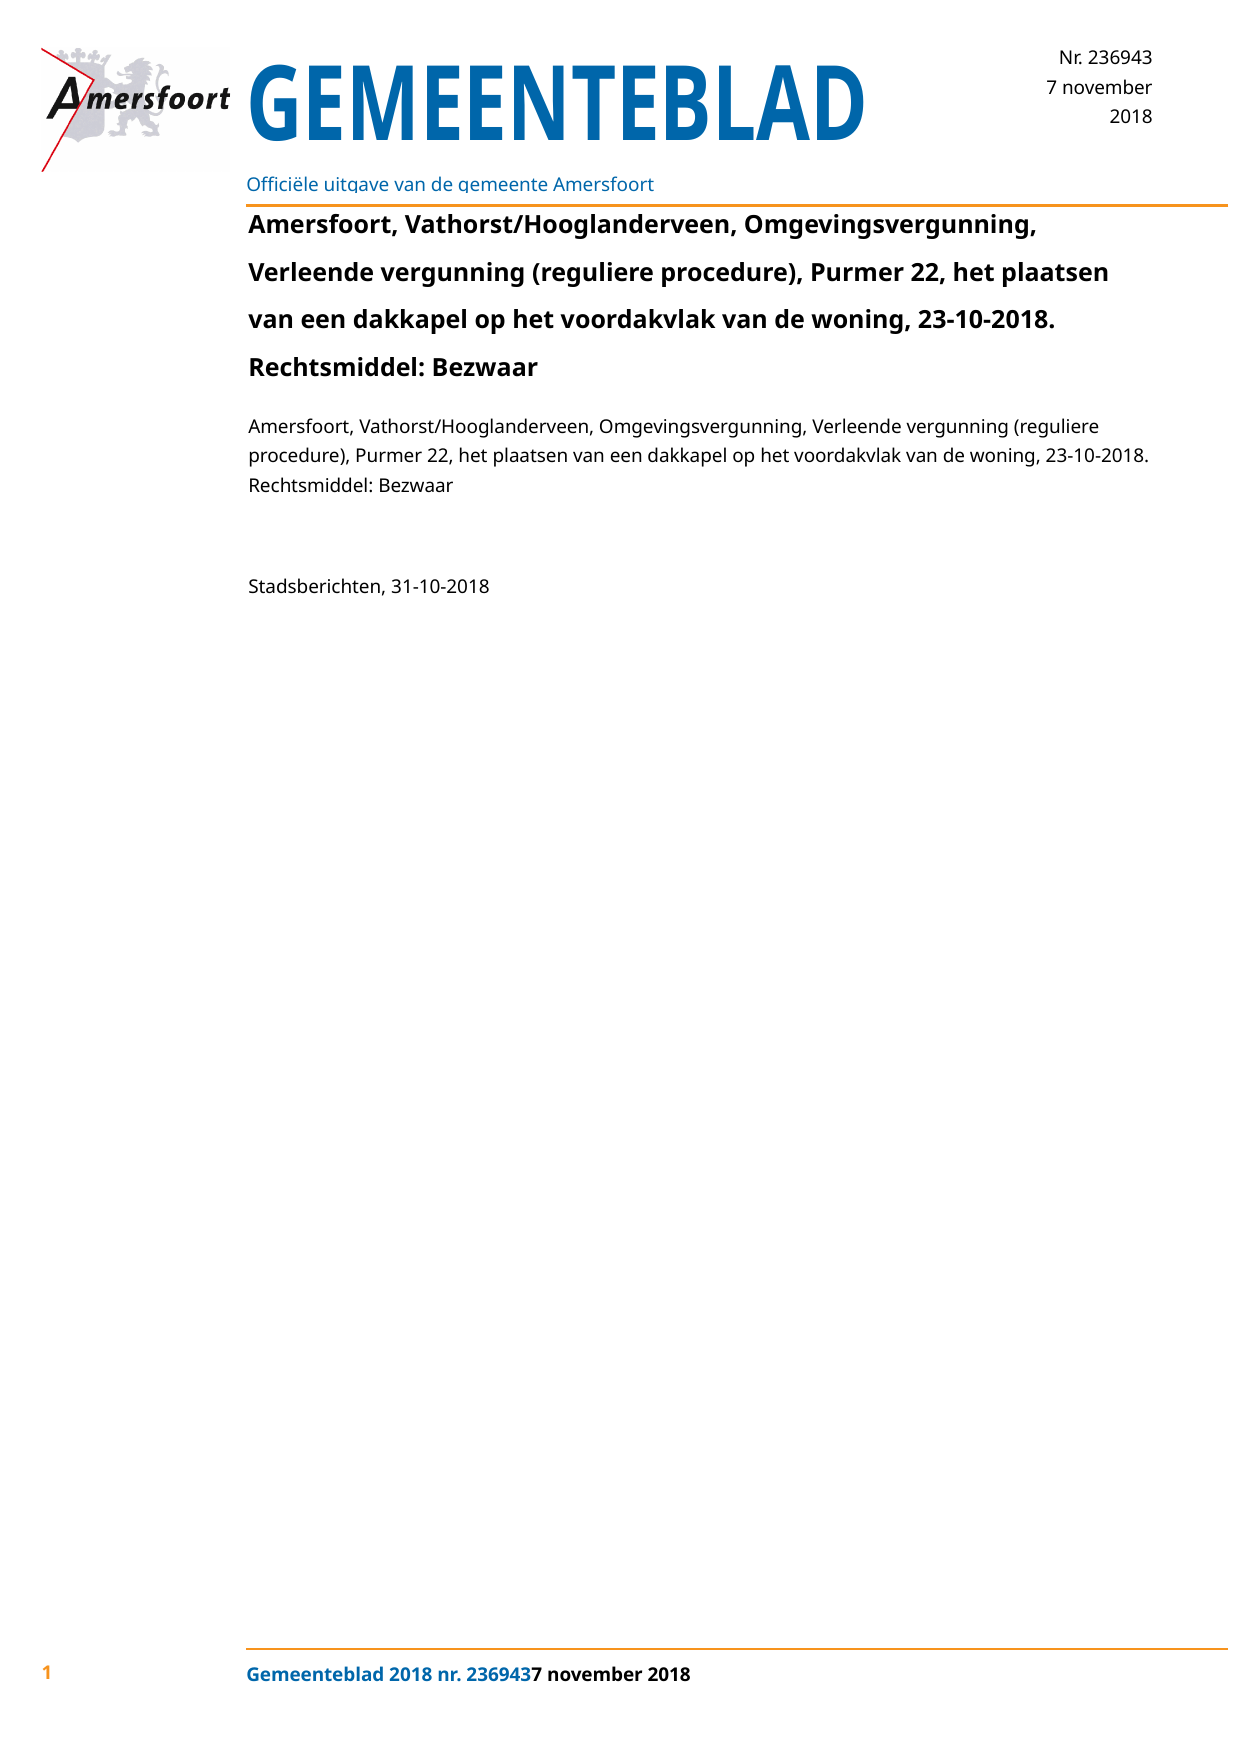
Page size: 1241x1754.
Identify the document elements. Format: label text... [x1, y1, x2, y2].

picture [41, 47, 231, 172]
text Amersfoort, Vathorst/Hooglanderveen, Omgevingsvergunning, Verleende vergunning (reguliere procedure), Purmer 22, het plaatsen van een dakkapel op het voordakvlak van de woning, 23-10-2018. Rechtsmiddel: Bezwaar [248, 413, 1152, 498]
text Amersfoort, Vathorst/Hooglanderveen, Omgevingsvergunning, Verleende vergunning (reguliere procedure), Purmer 22, het plaatsen van een dakkapel op het voordakvlak van de woning, 23-10-2018. Rechtsmiddel: Bezwaar [248, 207, 1152, 384]
text Stadsberichten, 31-10-2018 [248, 573, 1152, 599]
